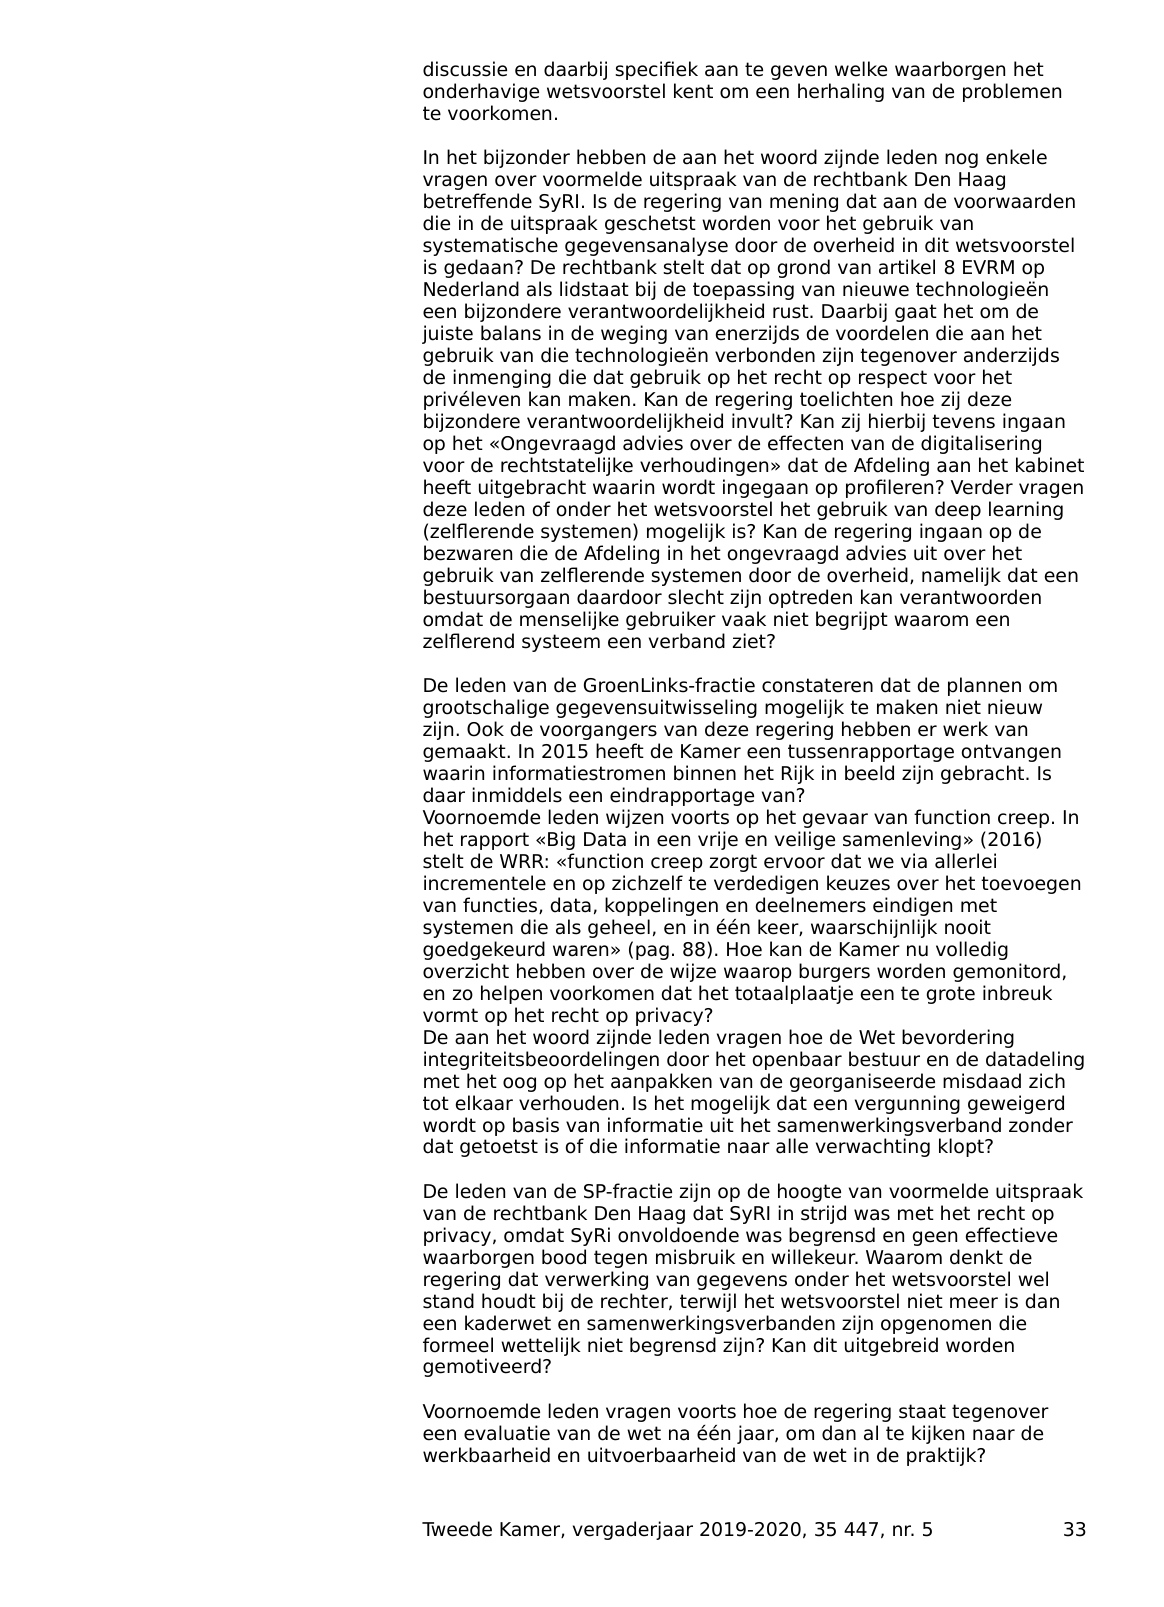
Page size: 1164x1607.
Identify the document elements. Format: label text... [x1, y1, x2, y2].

text Voornoemde leden vragen voorts hoe de regering staat tegenover een evaluatie van de wet na één jaar, om dan al te kijken naar de werkbaarheid en uitvoerbaarheid van de wet in de praktijk? [422, 1401, 1087, 1467]
text discussie en daarbij specifiek aan te geven welke waarborgen het onderhavige wetsvoorstel kent om een herhaling van de problemen te voorkomen. [422, 59, 1087, 125]
text De leden van de GroenLinks-fractie constateren dat de plannen om grootschalige gegevensuitwisseling mogelijk te maken niet nieuw zijn. Ook de voorgangers van deze regering hebben er werk van gemaakt. In 2015 heeft de Kamer een tussenrapportage ontvangen waarin informatiestromen binnen het Rijk in beeld zijn gebracht. Is daar inmiddels een eindrapportage van? [422, 675, 1087, 807]
text Voornoemde leden wijzen voorts op het gevaar van function creep. In het rapport «Big Data in een vrije en veilige samenleving» (2016) stelt de WRR: «function creep zorgt ervoor dat we via allerlei incrementele en op zichzelf te verdedigen keuzes over het toevoegen van functies, data, koppelingen en deelnemers eindigen met systemen die als geheel, en in één keer, waarschijnlijk nooit goedgekeurd waren» (pag. 88). Hoe kan de Kamer nu volledig overzicht hebben over de wijze waarop burgers worden gemonitord, en zo helpen voorkomen dat het totaalplaatje een te grote inbreuk vormt op het recht op privacy? [422, 807, 1087, 1027]
text In het bijzonder hebben de aan het woord zijnde leden nog enkele vragen over voormelde uitspraak van de rechtbank Den Haag betreffende SyRI. Is de regering van mening dat aan de voorwaarden die in de uitspraak geschetst worden voor het gebruik van systematische gegevensanalyse door de overheid in dit wetsvoorstel is gedaan? De rechtbank stelt dat op grond van artikel 8 EVRM op Nederland als lidstaat bij de toepassing van nieuwe technologieën een bijzondere verantwoordelijkheid rust. Daarbij gaat het om de juiste balans in de weging van enerzijds de voordelen die aan het gebruik van die technologieën verbonden zijn tegenover anderzijds de inmenging die dat gebruik op het recht op respect voor het privéleven kan maken. Kan de regering toelichten hoe zij deze bijzondere verantwoordelijkheid invult? Kan zij hierbij tevens ingaan op het «Ongevraagd advies over de effecten van de digitalisering voor de rechtstatelijke verhoudingen» dat de Afdeling aan het kabinet heeft uitgebracht waarin wordt ingegaan op profileren? Verder vragen deze leden of onder het wetsvoorstel het gebruik van deep learning (zelflerende systemen) mogelijk is? Kan de regering ingaan op de bezwaren die de Afdeling in het ongevraagd advies uit over het gebruik van zelflerende systemen door de overheid, namelijk dat een bestuursorgaan daardoor slecht zijn optreden kan verantwoorden omdat de menselijke gebruiker vaak niet begrijpt waarom een zelflerend systeem een verband ziet? [422, 147, 1087, 653]
text De aan het woord zijnde leden vragen hoe de Wet bevordering integriteitsbeoordelingen door het openbaar bestuur en de datadeling met het oog op het aanpakken van de georganiseerde misdaad zich tot elkaar verhouden. Is het mogelijk dat een vergunning geweigerd wordt op basis van informatie uit het samenwerkingsverband zonder dat getoetst is of die informatie naar alle verwachting klopt? [422, 1027, 1087, 1158]
text De leden van de SP-fractie zijn op de hoogte van voormelde uitspraak van de rechtbank Den Haag dat SyRI in strijd was met het recht op privacy, omdat SyRi onvoldoende was begrensd en geen effectieve waarborgen bood tegen misbruik en willekeur. Waarom denkt de regering dat verwerking van gegevens onder het wetsvoorstel wel stand houdt bij de rechter, terwijl het wetsvoorstel niet meer is dan een kaderwet en samenwerkingsverbanden zijn opgenomen die formeel wettelijk niet begrensd zijn? Kan dit uitgebreid worden gemotiveerd? [422, 1181, 1087, 1378]
